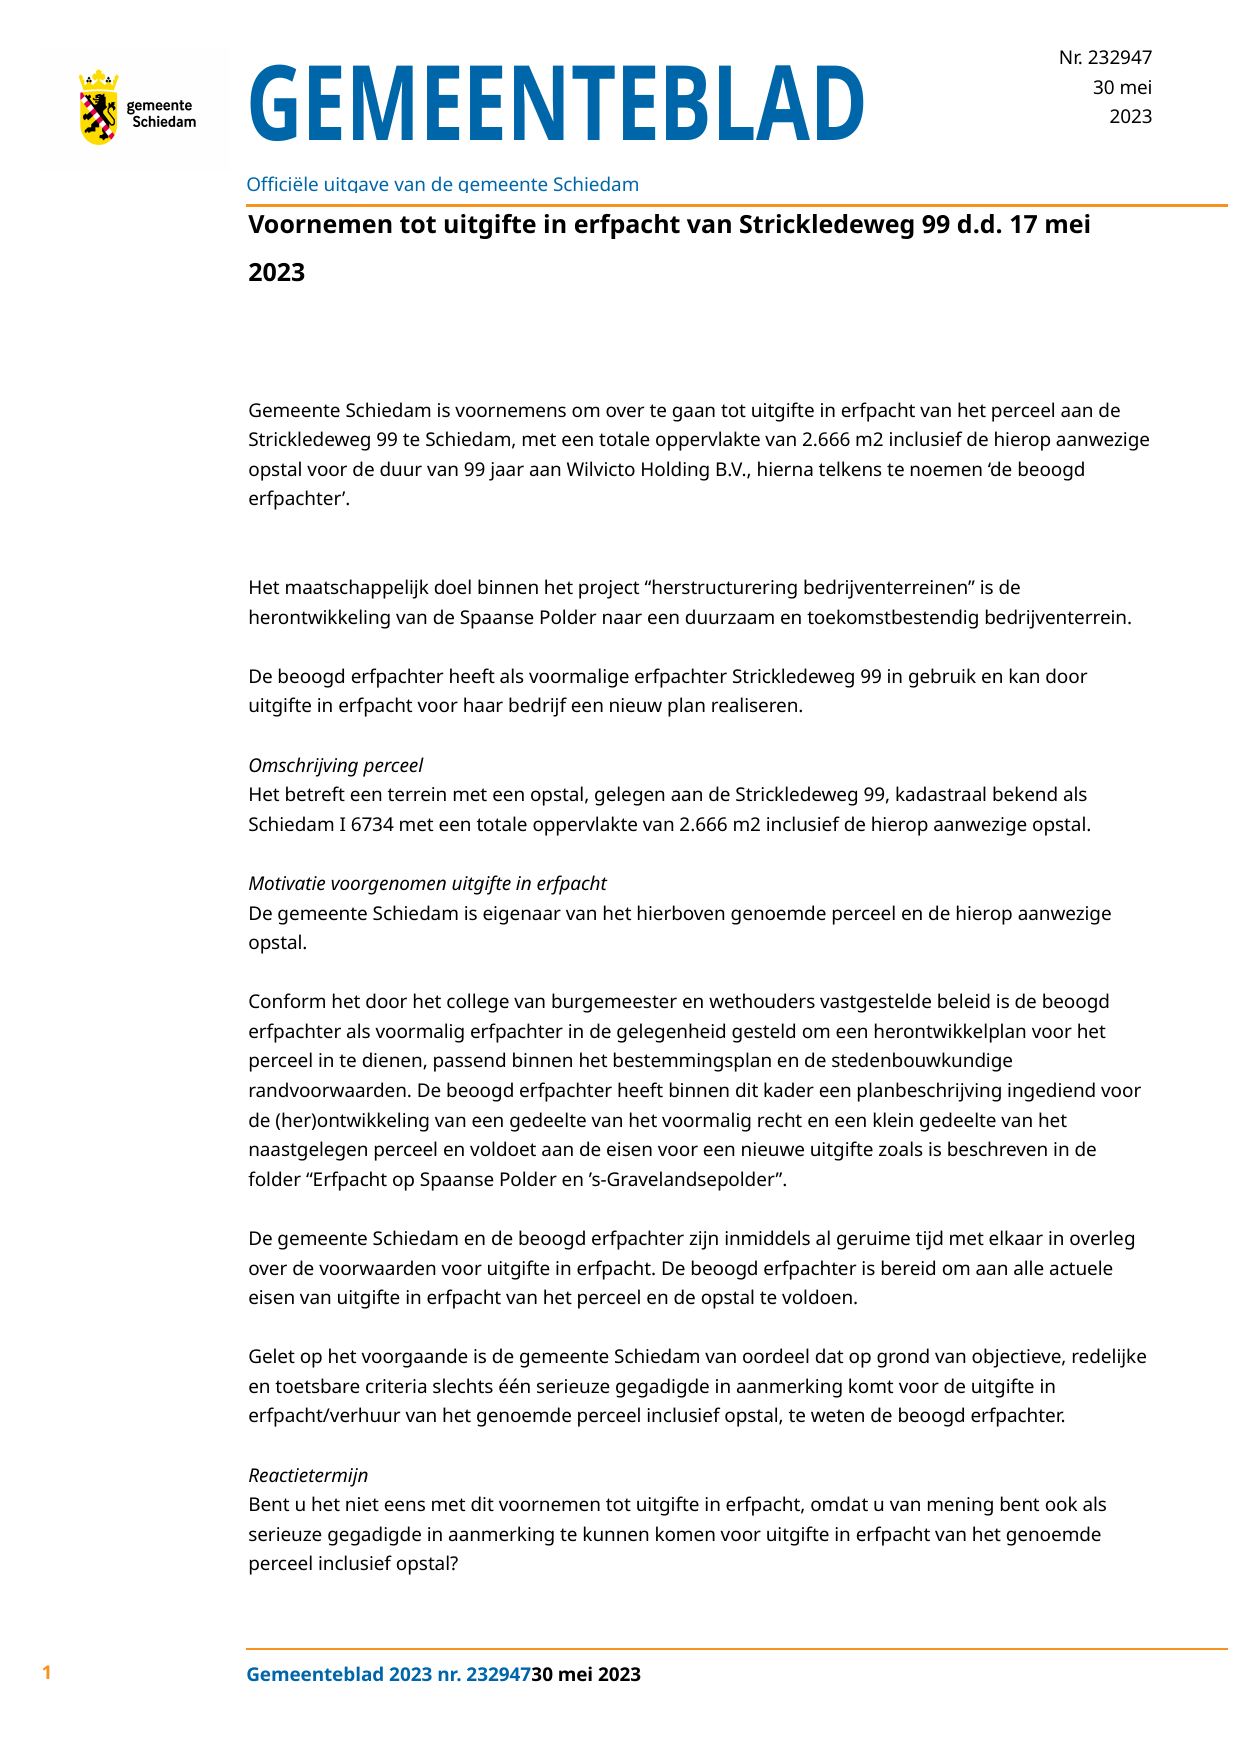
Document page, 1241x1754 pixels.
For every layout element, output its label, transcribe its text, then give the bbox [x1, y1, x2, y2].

text Het betreft een terrein met een opstal, gelegen aan de Strickledeweg 99, kadastraal bekend als Schiedam I 6734 met een totale oppervlakte van 2.666 m2 inclusief de hierop aanwezige opstal. [248, 781, 1152, 837]
text De beoogd erfpachter heeft als voormalige erfpachter Strickledeweg 99 in gebruik en kan door uitgifte in erfpacht voor haar bedrijf een nieuw plan realiseren. [248, 663, 1152, 718]
text Motivatie voorgenomen uitgifte in erfpacht [248, 870, 1152, 896]
text Gemeente Schiedam is voornemens om over te gaan tot uitgifte in erfpacht van het perceel aan de Strickledeweg 99 te Schiedam, met een totale oppervlakte van 2.666 m2 inclusief de hierop aanwezige opstal voor de duur van 99 jaar aan Wilvicto Holding B.V., hierna telkens te noemen ‘de beoogd erfpachter’. [248, 397, 1152, 511]
text De gemeente Schiedam is eigenaar van het hierboven genoemde perceel en de hierop aanwezige opstal. [248, 900, 1152, 955]
text De gemeente Schiedam en de beoogd erfpachter zijn inmiddels al geruime tijd met elkaar in overleg over de voorwaarden voor uitgifte in erfpacht. De beoogd erfpachter is bereid om aan alle actuele eisen van uitgifte in erfpacht van het perceel en de opstal te voldoen. [248, 1225, 1152, 1310]
text Omschrijving perceel [248, 752, 1152, 777]
text Bent u het niet eens met dit voornemen tot uitgifte in erfpacht, omdat u van mening bent ook als serieuze gegadigde in aanmerking te kunnen komen voor uitgifte in erfpacht van het genoemde perceel inclusief opstal? [248, 1491, 1152, 1576]
text Gelet op het voorgaande is de gemeente Schiedam van oordeel dat op grond van objectieve, redelijke en toetsbare criteria slechts één serieuze gegadigde in aanmerking komt voor de uitgifte in erfpacht/verhuur van het genoemde perceel inclusief opstal, te weten de beoogd erfpachter. [248, 1343, 1152, 1428]
picture [41, 47, 231, 172]
text Het maatschappelijk doel binnen het project “herstructurering bedrijventerreinen” is de herontwikkeling van de Spaanse Polder naar een duurzaam en toekomstbestendig bedrijventerrein. [248, 574, 1152, 629]
text Voornemen tot uitgifte in erfpacht van Strickledeweg 99 d.d. 17 mei 2023 [248, 207, 1152, 288]
text Conform het door het college van burgemeester en wethouders vastgestelde beleid is de beoogd erfpachter als voormalig erfpachter in de gelegenheid gesteld om een herontwikkelplan voor het perceel in te dienen, passend binnen het bestemmingsplan en de stedenbouwkundige randvoorwaarden. De beoogd erfpachter heeft binnen dit kader een planbeschrijving ingediend voor de (her)ontwikkeling van een gedeelte van het voormalig recht en een klein gedeelte van het naastgelegen perceel en voldoet aan de eisen voor een nieuwe uitgifte zoals is beschreven in de folder “Erfpacht op Spaanse Polder en ’s-Gravelandsepolder”. [248, 988, 1152, 1192]
text Reactietermijn [248, 1462, 1152, 1487]
